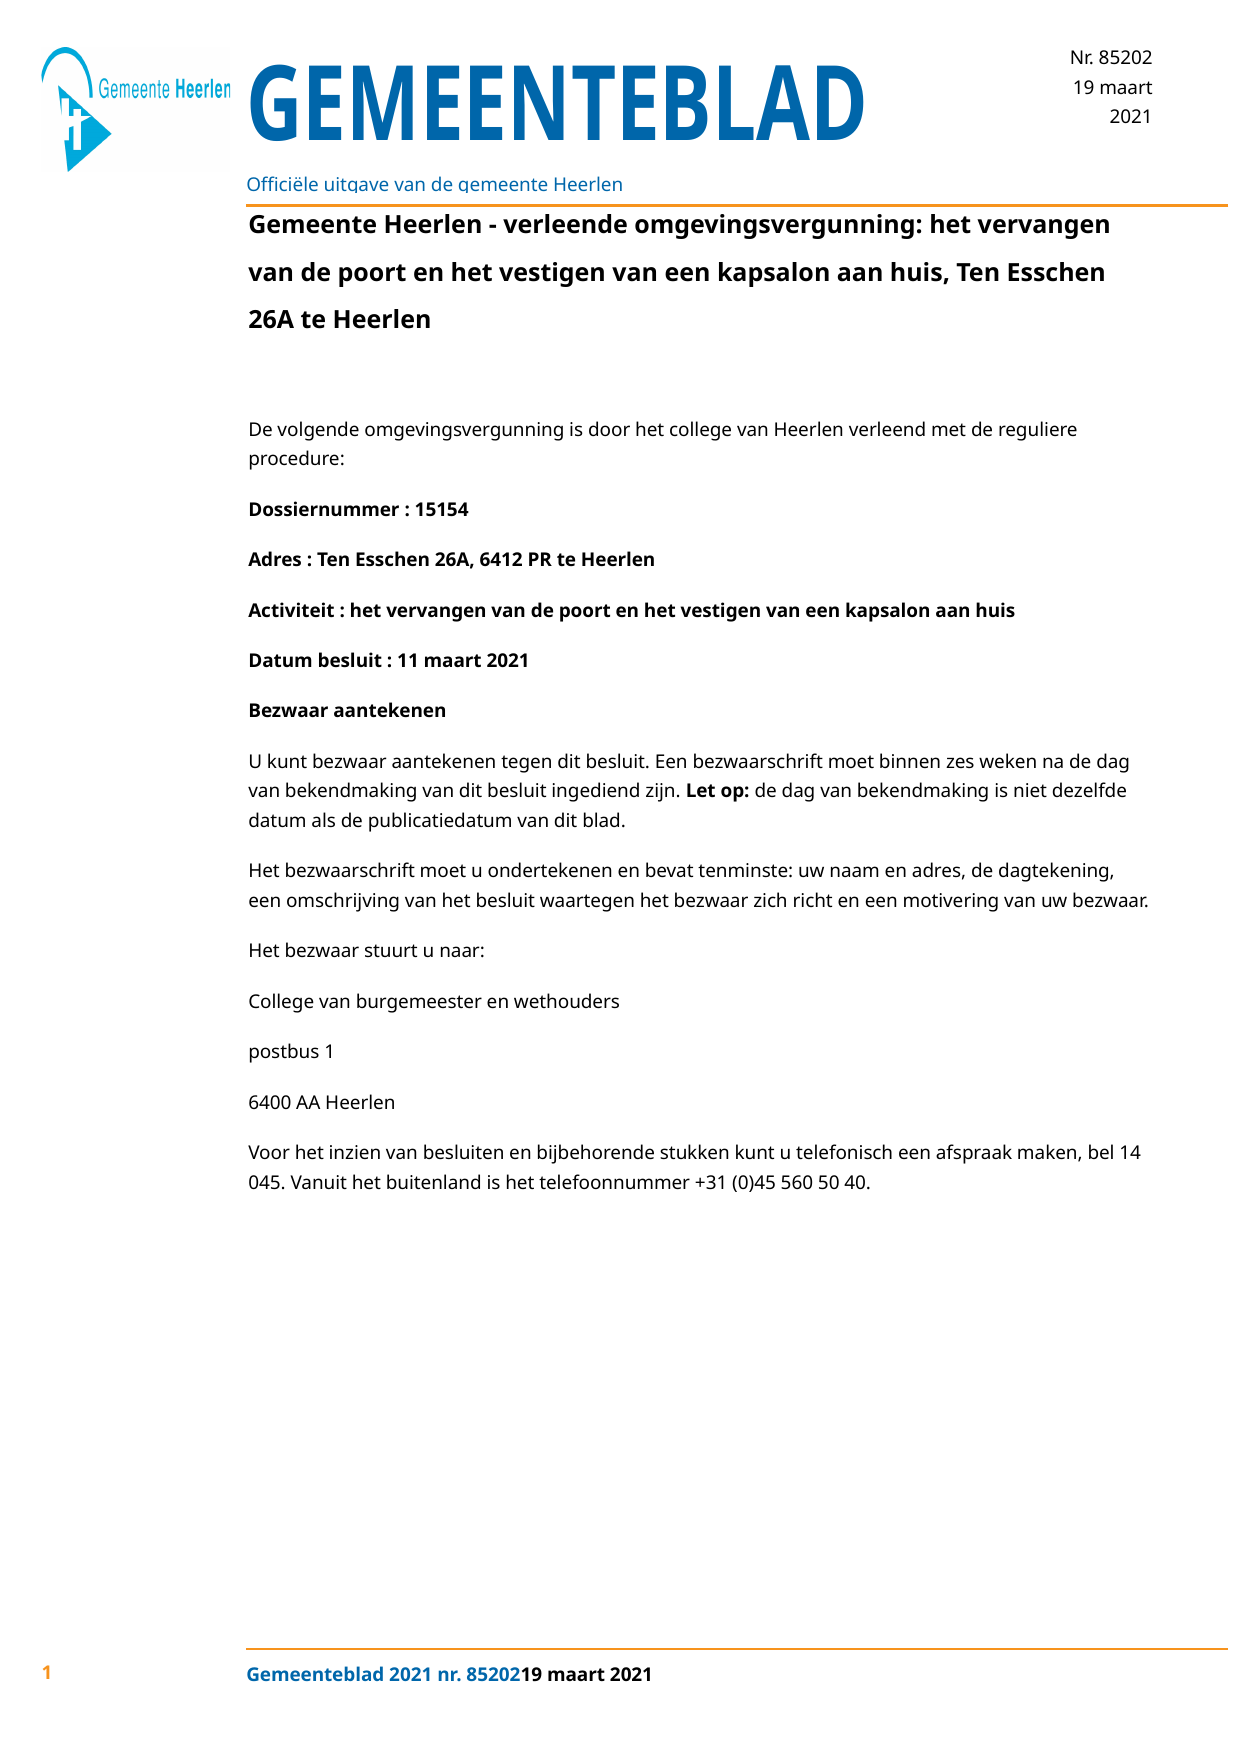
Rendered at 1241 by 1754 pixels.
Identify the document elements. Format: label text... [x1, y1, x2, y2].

text Activiteit : het vervangen van de poort en het vestigen van een kapsalon aan huis [248, 597, 1152, 622]
text Adres : Ten Esschen 26A, 6412 PR te Heerlen [248, 546, 1152, 572]
text Bezwaar aantekenen [248, 698, 1152, 723]
text Dossiernummer : 15154 [248, 496, 1152, 522]
picture [41, 47, 231, 172]
text Voor het inzien van besluiten en bijbehorende stukken kunt u telefonisch een afspraak maken, bel 14 045. Vanuit het buitenland is het telefoonnummer +31 (0)45 560 50 40. [248, 1139, 1152, 1194]
text postbus 1 [248, 1038, 1152, 1064]
text Het bezwaarschrift moet u ondertekenen en bevat tenminste: uw naam en adres, de dagtekening, een omschrijving van het besluit waartegen het bezwaar zich richt en een motivering van uw bezwaar. [248, 858, 1152, 913]
text 6400 AA Heerlen [248, 1089, 1152, 1114]
picture [41, 47, 59, 70]
text College van burgemeester en wethouders [248, 988, 1152, 1014]
text U kunt bezwaar aantekenen tegen dit besluit. Een bezwaarschrift moet binnen zes weken na de dag van bekendmaking van dit besluit ingediend zijn. Let op: de dag van bekendmaking is niet dezelfde datum als de publicatiedatum van dit blad. [248, 748, 1152, 833]
text Gemeente Heerlen - verleende omgevingsvergunning: het vervangen van de poort en het vestigen van een kapsalon aan huis, Ten Esschen 26A te Heerlen [248, 207, 1152, 336]
text Datum besluit : 11 maart 2021 [248, 647, 1152, 673]
text De volgende omgevingsvergunning is door het college van Heerlen verleend met de reguliere procedure: [248, 416, 1152, 471]
text Het bezwaar stuurt u naar: [248, 938, 1152, 963]
